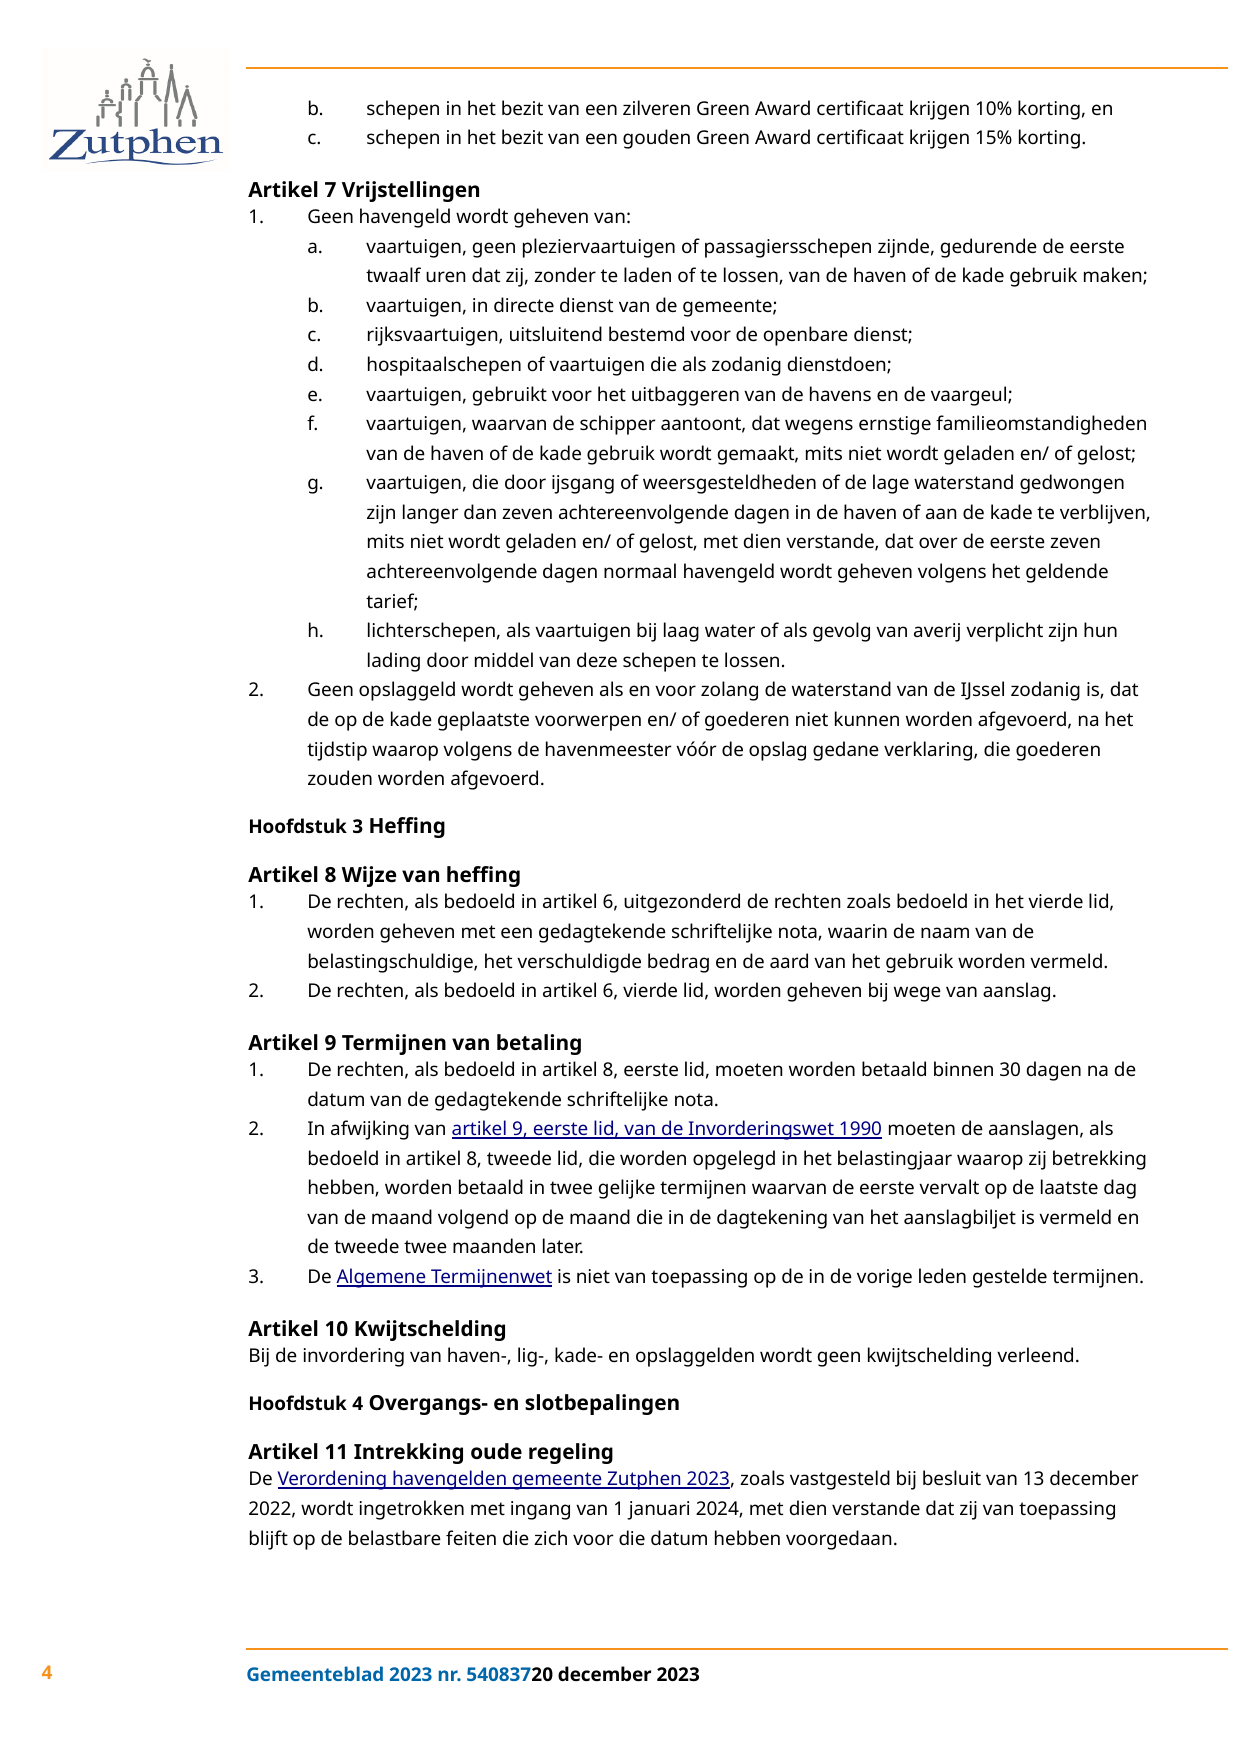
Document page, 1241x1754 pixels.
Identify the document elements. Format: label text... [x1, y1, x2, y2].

list In afwijking van artikel 9, eerste lid, van de Invorderingswet 1990 moeten de aanslagen, als bedoeld in artikel 8, tweede lid, die worden opgelegd in het belastingjaar waarop zij betrekking hebben, worden betaald in twee gelijke termijnen waarvan de eerste vervalt op de laatste dag van de maand volgend op de maand die in de dagtekening van het aanslagbiljet is vermeld en de tweede twee maanden later. [248, 1115, 1152, 1259]
text Artikel 8 Wijze van heffing [248, 860, 1152, 889]
list vaartuigen, in directe dienst van de gemeente; [307, 292, 1152, 318]
list De rechten, als bedoeld in artikel 8, eerste lid, moeten worden betaald binnen 30 dagen na de datum van de gedagtekende schriftelijke nota. [248, 1056, 1152, 1112]
list Geen opslaggeld wordt geheven als en voor zolang de waterstand van de IJssel zodanig is, dat de op de kade geplaatste voorwerpen en/ of goederen niet kunnen worden afgevoerd, na het tijdstip waarop volgens de havenmeester vóór de opslag gedane verklaring, die goederen zouden worden afgevoerd. [248, 677, 1152, 791]
text Hoofdstuk 4 Overgangs- en slotbepalingen [248, 1388, 1152, 1416]
picture [41, 47, 231, 172]
text Bij de invordering van haven-, lig-, kade- en opslaggelden wordt geen kwijtschelding verleend. [248, 1342, 1152, 1368]
list lichterschepen, als vaartuigen bij laag water of als gevolg van averij verplicht zijn hun lading door middel van deze schepen te lossen. [307, 617, 1152, 673]
list schepen in het bezit van een zilveren Green Award certificaat krijgen 10% korting, en [307, 95, 1152, 121]
list vaartuigen, gebruikt voor het uitbaggeren van de havens en de vaargeul; [307, 381, 1152, 406]
list vaartuigen, die door ijsgang of weersgesteldheden of de lage waterstand gedwongen zijn langer dan zeven achtereenvolgende dagen in de haven of aan de kade te verblijven, mits niet wordt geladen en/ of gelost, met dien verstande, dat over de eerste zeven achtereenvolgende dagen normaal havengeld wordt geheven volgens het geldende tarief; [307, 469, 1152, 613]
list Geen havengeld wordt geheven van: [248, 203, 1152, 229]
list vaartuigen, waarvan de schipper aantoont, dat wegens ernstige familieomstandigheden van de haven of de kade gebruik wordt gemaakt, mits niet wordt geladen en/ of gelost; [307, 410, 1152, 466]
text Artikel 9 Termijnen van betaling [248, 1028, 1152, 1056]
text De Verordening havengelden gemeente Zutphen 2023, zoals vastgesteld bij besluit van 13 december 2022, wordt ingetrokken met ingang van 1 januari 2024, met dien verstande dat zij van toepassing blijft op de belastbare feiten die zich voor die datum hebben voorgedaan. [248, 1466, 1152, 1550]
list De rechten, als bedoeld in artikel 6, vierde lid, worden geheven bij wege van aanslag. [248, 977, 1152, 1003]
list De rechten, als bedoeld in artikel 6, uitgezonderd de rechten zoals bedoeld in het vierde lid, worden geheven met een gedagtekende schriftelijke nota, waarin de naam van de belastingschuldige, het verschuldigde bedrag en de aard van het gebruik worden vermeld. [248, 889, 1152, 973]
list vaartuigen, geen pleziervaartuigen of passagiersschepen zijnde, gedurende de eerste twaalf uren dat zij, zonder te laden of te lossen, van de haven of de kade gebruik maken; [307, 233, 1152, 288]
list schepen in het bezit van een gouden Green Award certificaat krijgen 15% korting. [307, 124, 1152, 150]
text Artikel 10 Kwijtschelding [248, 1314, 1152, 1342]
text Hoofdstuk 3 Heffing [248, 811, 1152, 839]
list rijksvaartuigen, uitsluitend bestemd voor de openbare dienst; [307, 322, 1152, 347]
text Artikel 7 Vrijstellingen [248, 175, 1152, 203]
list hospitaalschepen of vaartuigen die als zodanig dienstdoen; [307, 351, 1152, 377]
text Artikel 11 Intrekking oude regeling [248, 1437, 1152, 1466]
list De Algemene Termijnenwet is niet van toepassing op de in de vorige leden gestelde termijnen. [248, 1263, 1152, 1289]
